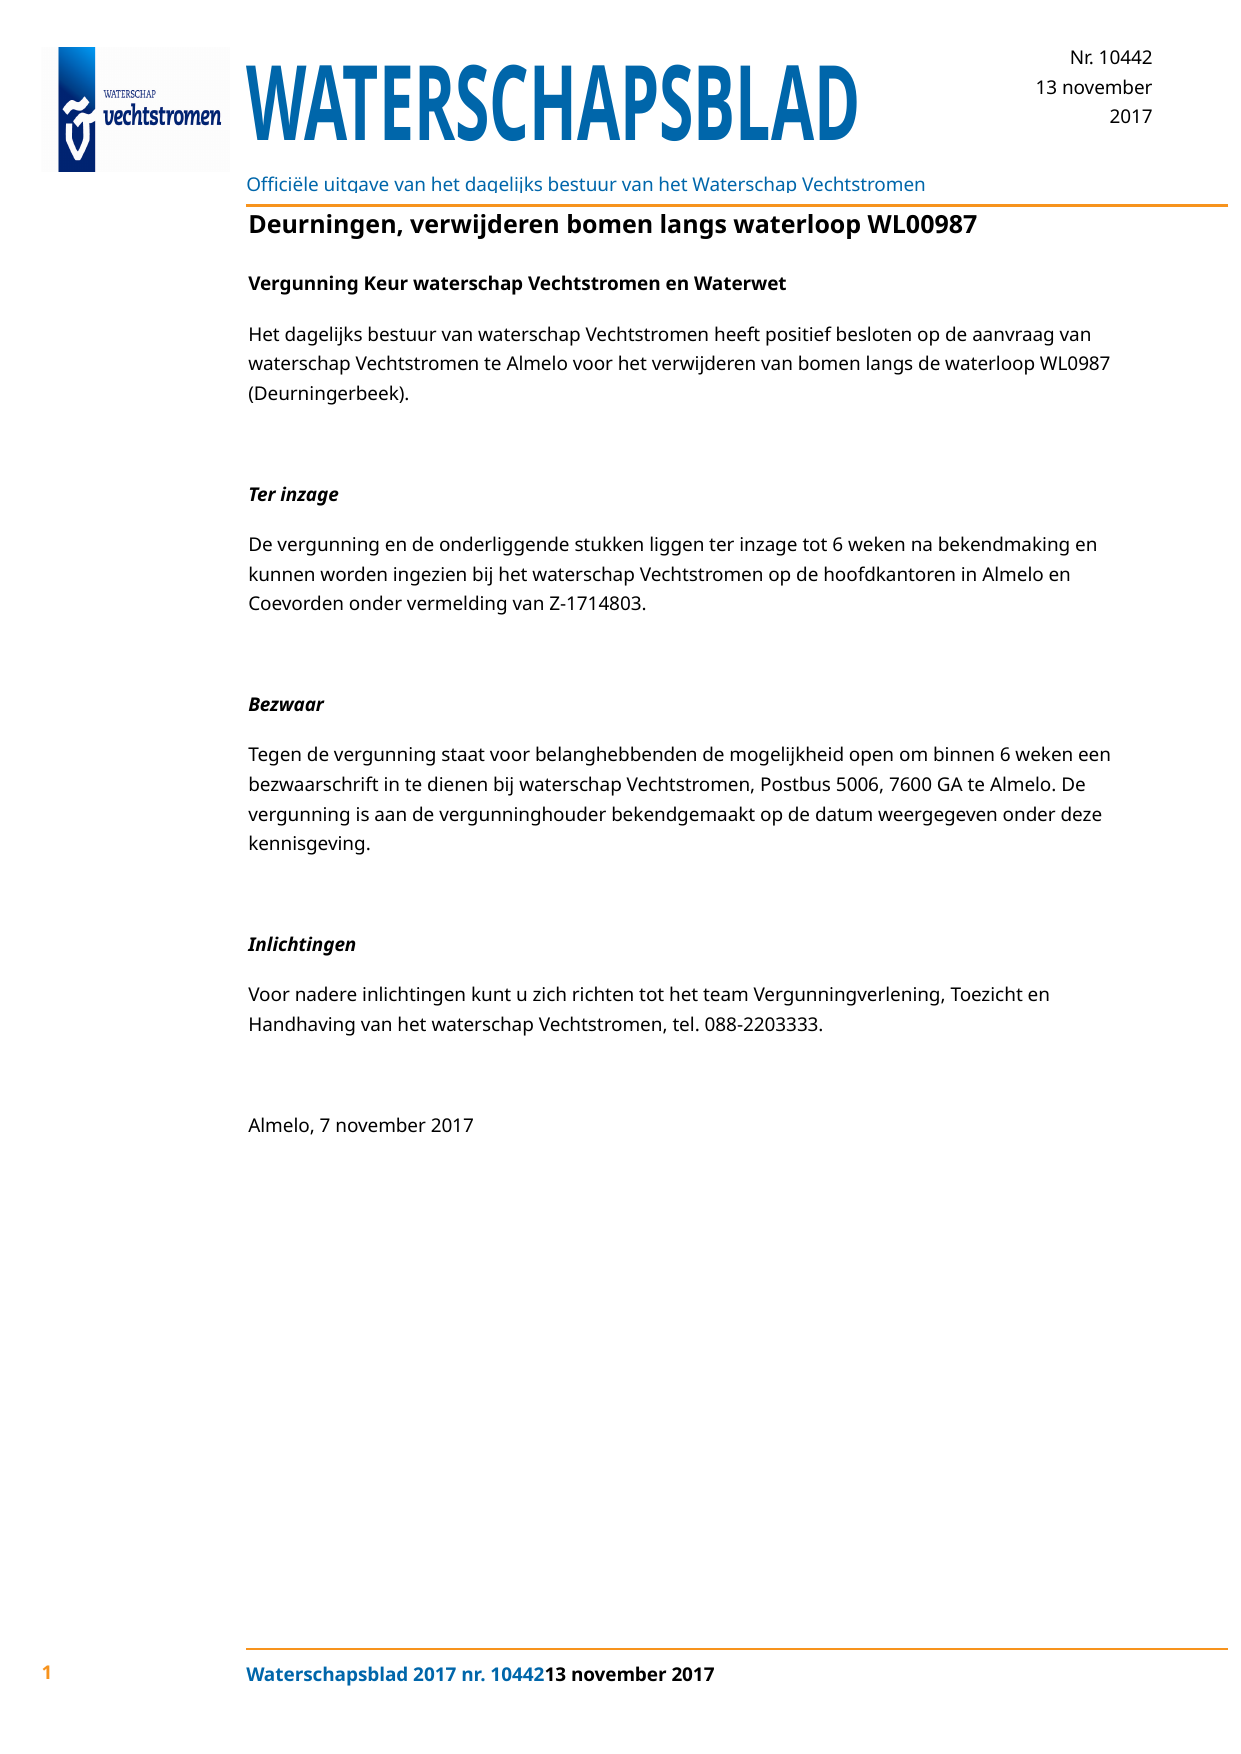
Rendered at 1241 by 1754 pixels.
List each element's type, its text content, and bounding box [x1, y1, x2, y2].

text Inlichtingen [248, 931, 1152, 957]
text Het dagelijks bestuur van waterschap Vechtstromen heeft positief besloten op de aanvraag van waterschap Vechtstromen te Almelo voor het verwijderen van bomen langs de waterloop WL0987 (Deurningerbeek). [248, 321, 1152, 406]
text Vergunning Keur waterschap Vechtstromen en Waterwet [248, 270, 1152, 296]
picture [41, 47, 231, 172]
text Tegen de vergunning staat voor belanghebbenden de mogelijkheid open om binnen 6 weken een bezwaarschrift in te dienen bij waterschap Vechtstromen, Postbus 5006, 7600 GA te Almelo. De vergunning is aan de vergunninghouder bekendgemaakt op de datum weergegeven onder deze kennisgeving. [248, 742, 1152, 856]
text Deurningen, verwijderen bomen langs waterloop WL00987 [248, 207, 1152, 241]
text Bezwaar [248, 691, 1152, 717]
text Almelo, 7 november 2017 [248, 1112, 1152, 1138]
text De vergunning en de onderliggende stukken liggen ter inzage tot 6 weken na bekendmaking en kunnen worden ingezien bij het waterschap Vechtstromen op de hoofdkantoren in Almelo en Coevorden onder vermelding van Z-1714803. [248, 531, 1152, 616]
text Voor nadere inlichtingen kunt u zich richten tot het team Vergunningverlening, Toezicht en Handhaving van het waterschap Vechtstromen, tel. 088-2203333. [248, 982, 1152, 1037]
text Ter inzage [248, 481, 1152, 506]
